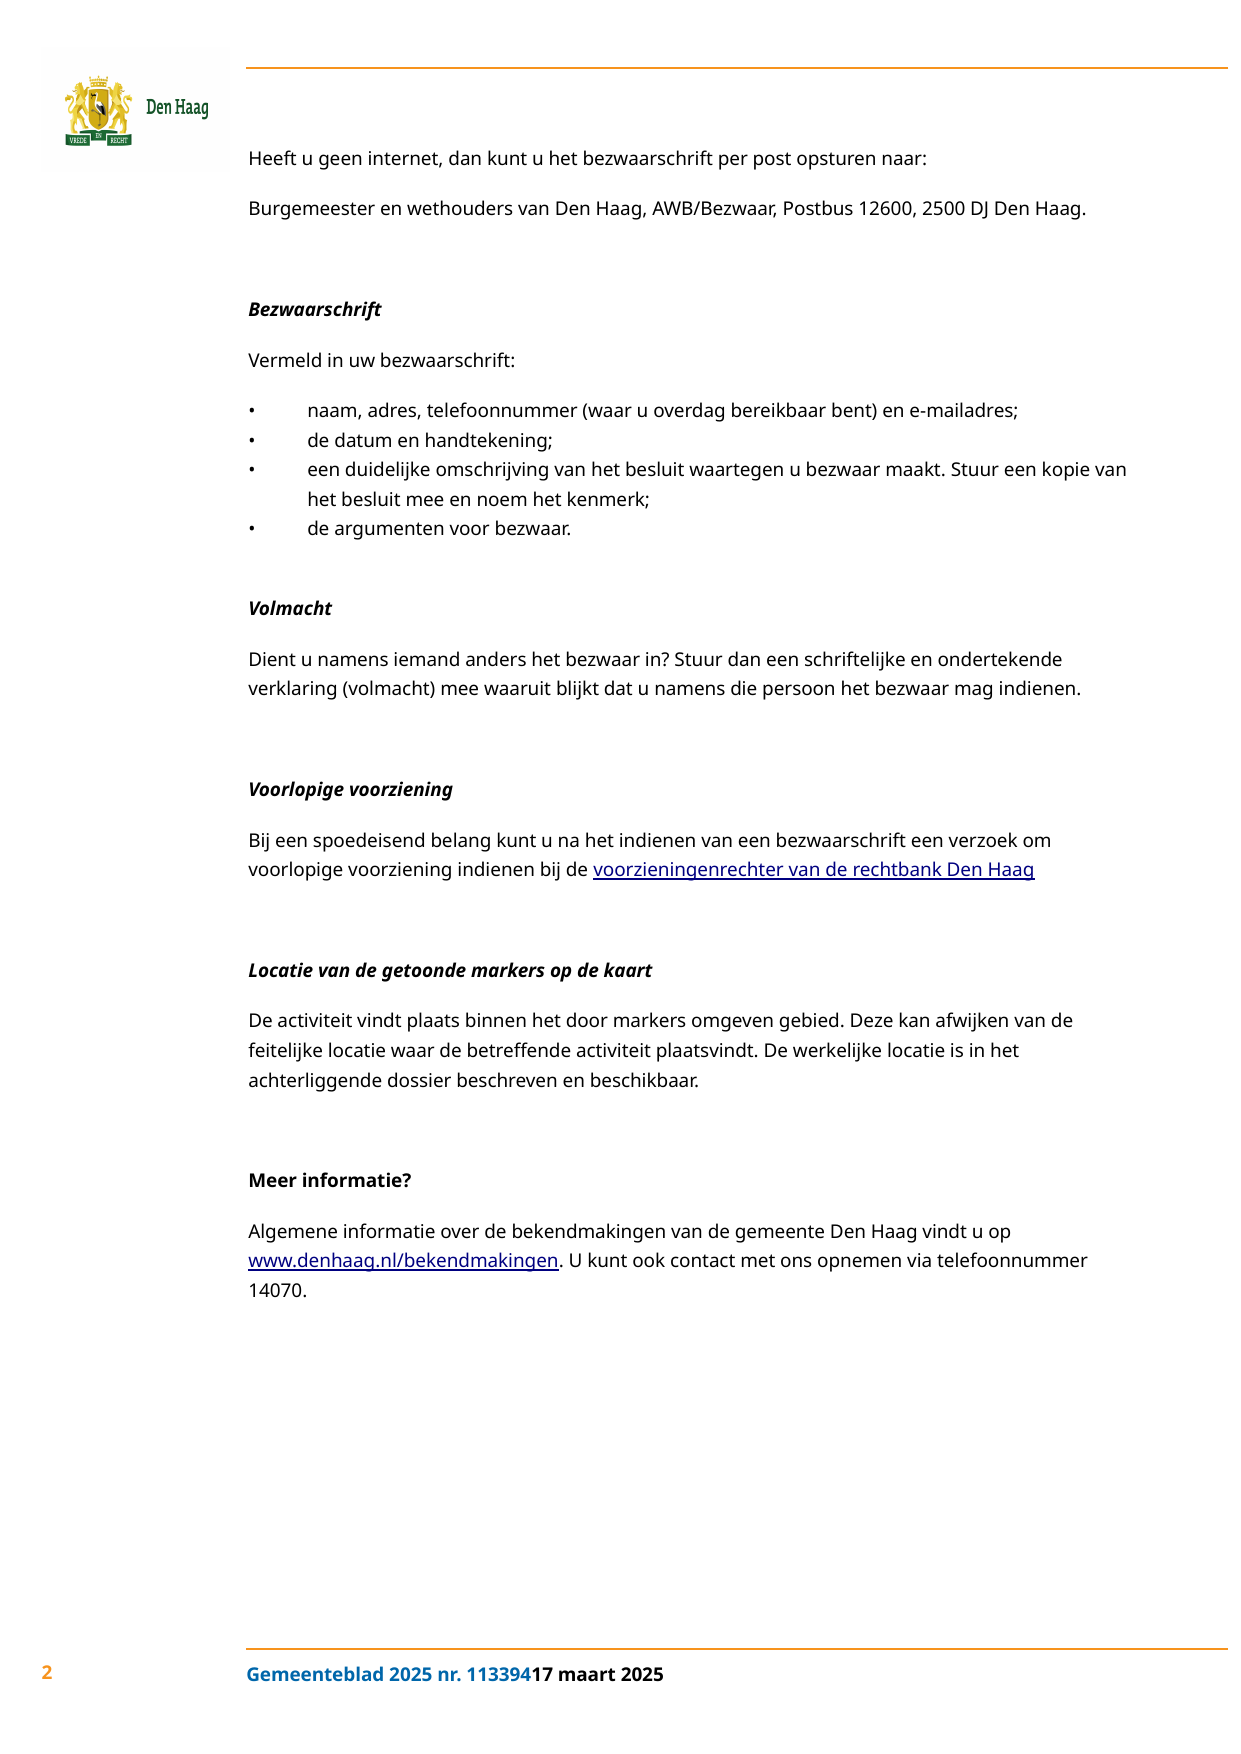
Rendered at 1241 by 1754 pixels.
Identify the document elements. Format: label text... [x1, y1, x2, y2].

text Vermeld in uw bezwaarschrift: [248, 347, 1152, 373]
text Volmacht [248, 596, 1152, 621]
text Meer informatie? [248, 1168, 1152, 1193]
list de argumenten voor bezwaar. [248, 516, 1152, 541]
text Dient u namens iemand anders het bezwaar in? Stuur dan een schriftelijke en ondertekende verklaring (volmacht) mee waaruit blijkt dat u namens die persoon het bezwaar mag indienen. [248, 646, 1152, 701]
text Bezwaarschrift [248, 296, 1152, 322]
picture [41, 47, 231, 172]
text Locatie van de getoonde markers op de kaart [248, 957, 1152, 983]
list naam, adres, telefoonnummer (waar u overdag bereikbaar bent) en e-mailadres; [248, 397, 1152, 423]
text De activiteit vindt plaats binnen het door markers omgeven gebied. Deze kan afwijken van de feitelijke locatie waar de betreffende activiteit plaatsvindt. De werkelijke locatie is in het achterliggende dossier beschreven en beschikbaar. [248, 1008, 1152, 1093]
list de datum en handtekening; [248, 427, 1152, 453]
list een duidelijke omschrijving van het besluit waartegen u bezwaar maakt. Stuur een kopie van het besluit mee en noem het kenmerk; [248, 456, 1152, 512]
text Bij een spoedeisend belang kunt u na het indienen van een bezwaarschrift een verzoek om voorlopige voorziening indienen bij de voorzieningenrechter van de rechtbank Den Haag [248, 827, 1152, 882]
text Heeft u geen internet, dan kunt u het bezwaarschrift per post opsturen naar: [248, 145, 1152, 171]
text Voorlopige voorziening [248, 776, 1152, 802]
text Burgemeester en wethouders van Den Haag, AWB/Bezwaar, Postbus 12600, 2500 DJ Den Haag. [248, 196, 1152, 221]
text Algemene informatie over de bekendmakingen van de gemeente Den Haag vindt u op www.denhaag.nl/bekendmakingen. U kunt ook contact met ons opnemen via telefoonnummer 14070. [248, 1218, 1152, 1303]
